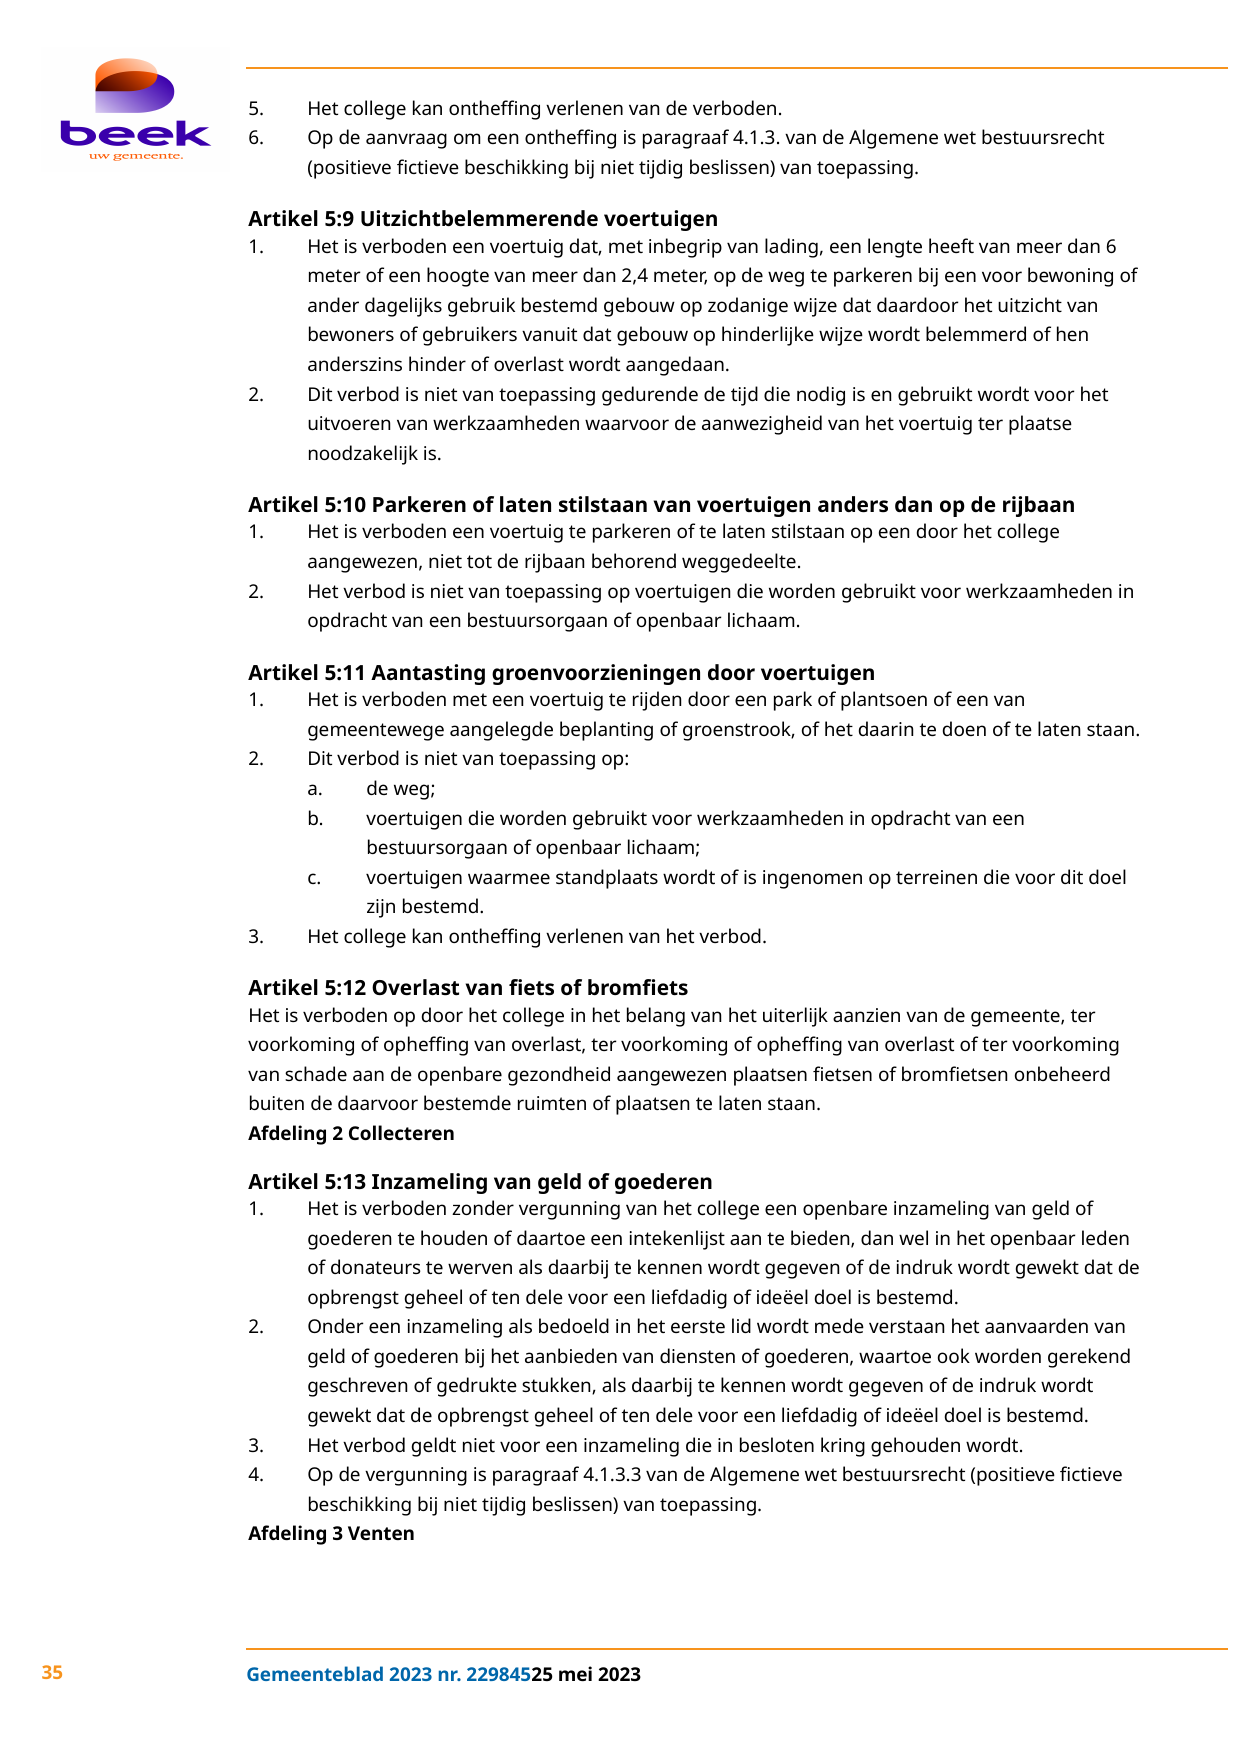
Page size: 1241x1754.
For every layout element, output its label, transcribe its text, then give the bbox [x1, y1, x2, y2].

list Onder een inzameling als bedoeld in het eerste lid wordt mede verstaan het aanvaarden van geld of goederen bij het aanbieden van diensten of goederen, waartoe ook worden gerekend geschreven of gedrukte stukken, als daarbij te kennen wordt gegeven of de indruk wordt gewekt dat de opbrengst geheel of ten dele voor een liefdadig of ideëel doel is bestemd. [248, 1313, 1152, 1428]
list Het is verboden een voertuig dat, met inbegrip van lading, een lengte heeft van meer dan 6 meter of een hoogte van meer dan 2,4 meter, op de weg te parkeren bij een voor bewoning of ander dagelijks gebruik bestemd gebouw op zodanige wijze dat daardoor het uitzicht van bewoners of gebruikers vanuit dat gebouw op hinderlijke wijze wordt belemmerd of hen anderszins hinder of overlast wordt aangedaan. [248, 233, 1152, 377]
list Het is verboden met een voertuig te rijden door een park of plantsoen of een van gemeentewege aangelegde beplanting of groenstrook, of het daarin te doen of te laten staan. [248, 686, 1152, 742]
text Artikel 5:10 Parkeren of laten stilstaan van voertuigen anders dan op de rijbaan [248, 490, 1152, 519]
picture [41, 47, 231, 172]
text Afdeling 3 Venten [248, 1521, 1152, 1546]
text Afdeling 2 Collecteren [248, 1120, 1152, 1146]
list Dit verbod is niet van toepassing gedurende de tijd die nodig is en gebruikt wordt voor het uitvoeren van werkzaamheden waarvoor de aanwezigheid van het voertuig ter plaatse noodzakelijk is. [248, 381, 1152, 466]
text Artikel 5:12 Overlast van fiets of bromfiets [248, 973, 1152, 1002]
list Het college kan ontheffing verlenen van de verboden. [248, 95, 1152, 121]
list Het verbod is niet van toepassing op voertuigen die worden gebruikt voor werkzaamheden in opdracht van een bestuursorgaan of openbaar lichaam. [248, 578, 1152, 633]
list de weg; [307, 775, 1152, 801]
list Het is verboden een voertuig te parkeren of te laten stilstaan op een door het college aangewezen, niet tot de rijbaan behorend weggedeelte. [248, 519, 1152, 574]
list Dit verbod is niet van toepassing op: [248, 746, 1152, 771]
text Artikel 5:9 Uitzichtbelemmerende voertuigen [248, 204, 1152, 233]
text Artikel 5:13 Inzameling van geld of goederen [248, 1167, 1152, 1195]
list voertuigen waarmee standplaats wordt of is ingenomen op terreinen die voor dit doel zijn bestemd. [307, 864, 1152, 919]
list Het verbod geldt niet voor een inzameling die in besloten kring gehouden wordt. [248, 1432, 1152, 1458]
list Het college kan ontheffing verlenen van het verbod. [248, 923, 1152, 949]
list Het is verboden zonder vergunning van het college een openbare inzameling van geld of goederen te houden of daartoe een intekenlijst aan te bieden, dan wel in het openbaar leden of donateurs te werven als daarbij te kennen wordt gegeven of de indruk wordt gewekt dat de opbrengst geheel of ten dele voor een liefdadig of ideëel doel is bestemd. [248, 1195, 1152, 1310]
text Artikel 5:11 Aantasting groenvoorzieningen door voertuigen [248, 658, 1152, 686]
text Het is verboden op door het college in het belang van het uiterlijk aanzien van de gemeente, ter voorkoming of opheffing van overlast, ter voorkoming of opheffing van overlast of ter voorkoming van schade aan de openbare gezondheid aangewezen plaatsen fietsen of bromfietsen onbeheerd buiten de daarvoor bestemde ruimten of plaatsen te laten staan. [248, 1002, 1152, 1116]
list Op de vergunning is paragraaf 4.1.3.3 van de Algemene wet bestuursrecht (positieve fictieve beschikking bij niet tijdig beslissen) van toepassing. [248, 1461, 1152, 1517]
list Op de aanvraag om een ontheffing is paragraaf 4.1.3. van de Algemene wet bestuursrecht (positieve fictieve beschikking bij niet tijdig beslissen) van toepassing. [248, 124, 1152, 180]
list voertuigen die worden gebruikt voor werkzaamheden in opdracht van een bestuursorgaan of openbaar lichaam; [307, 805, 1152, 860]
